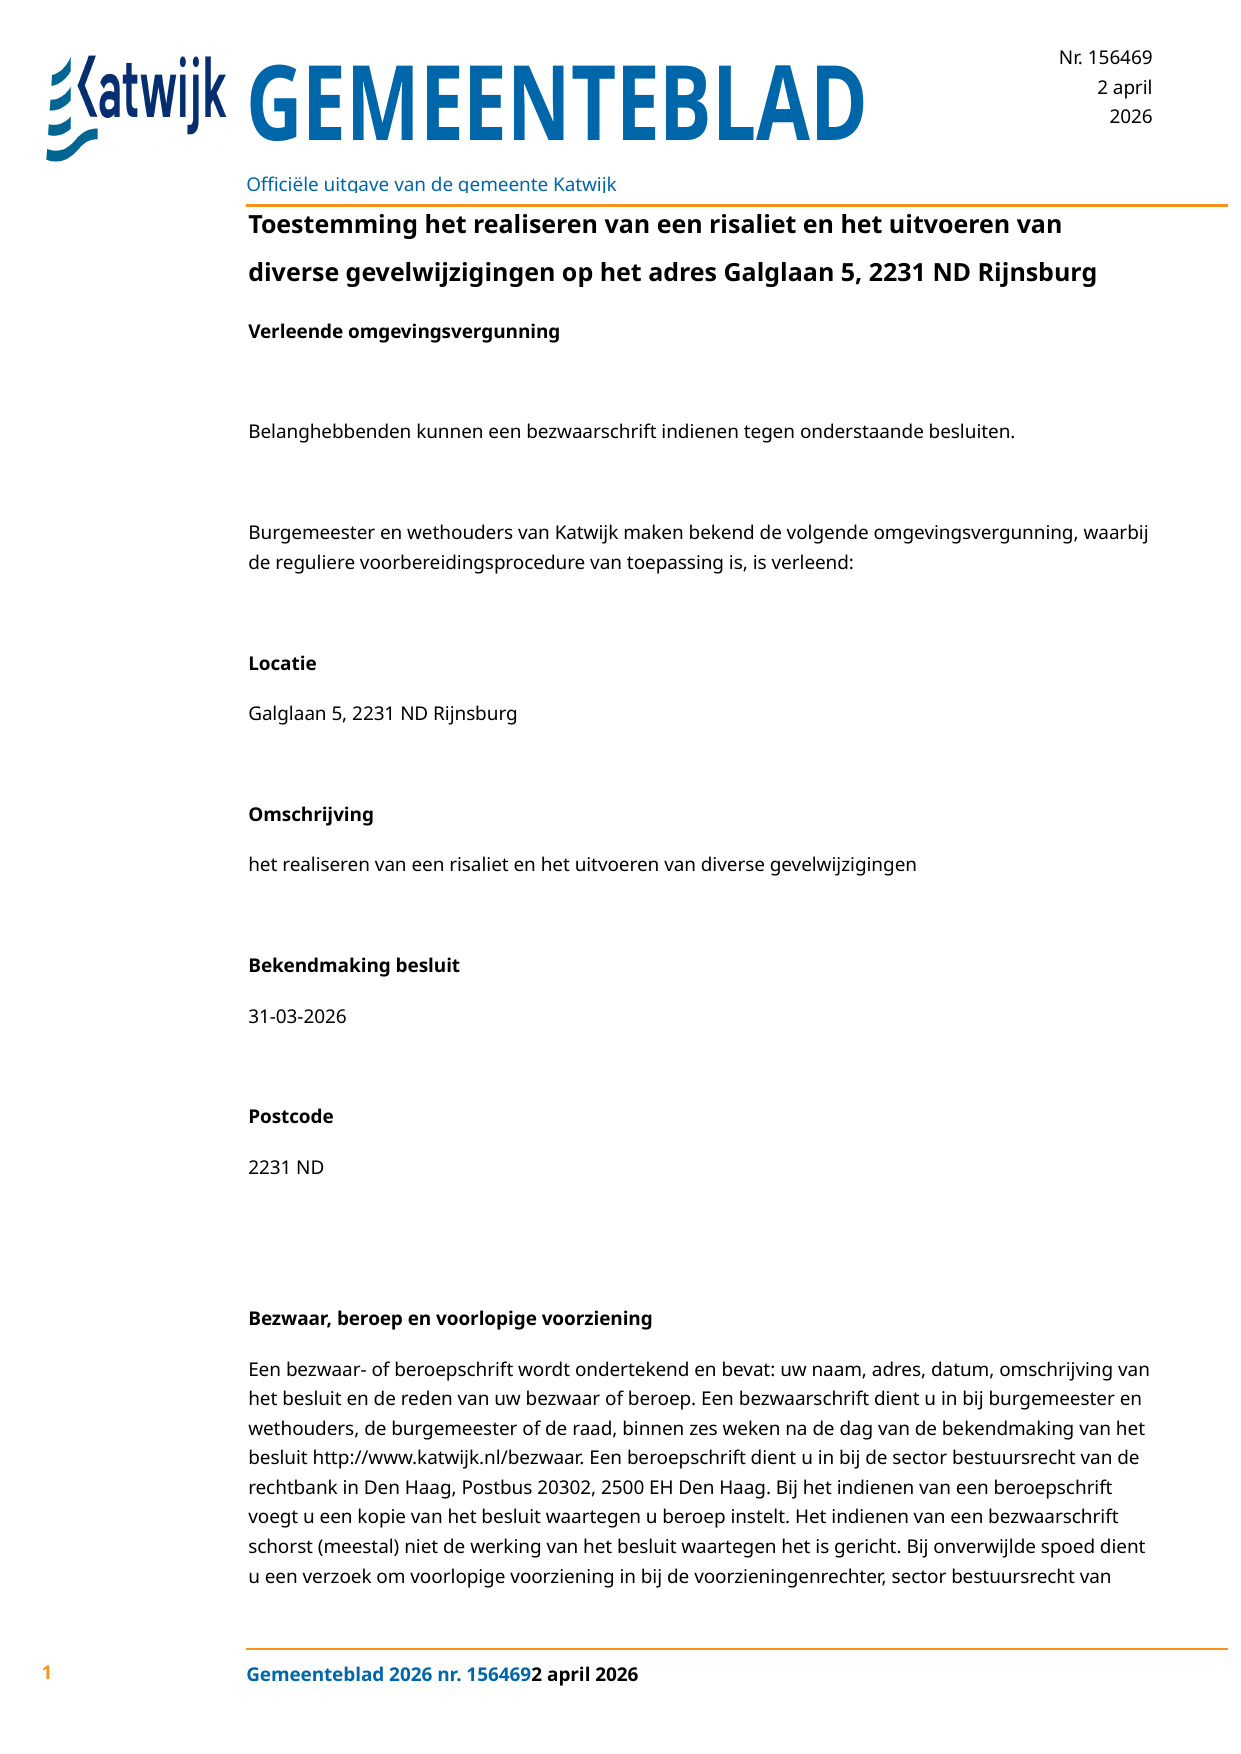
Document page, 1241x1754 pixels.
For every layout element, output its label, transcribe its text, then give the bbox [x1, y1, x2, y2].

text 2231 ND [248, 1154, 1152, 1180]
text Locatie [248, 650, 1152, 676]
text Omschrijving [248, 801, 1152, 827]
text Verleende omgevingsvergunning [248, 318, 1152, 344]
text Burgemeester en wethouders van Katwijk maken bekend de volgende omgevingsvergunning, waarbij de reguliere voorbereidingsprocedure van toepassing is, is verleend: [248, 519, 1152, 575]
text Postcode [248, 1104, 1152, 1129]
text Een bezwaar- of beroepschrift wordt ondertekend en bevat: uw naam, adres, datum, omschrijving van het besluit en de reden van uw bezwaar of beroep. Een bezwaarschrift dient u in bij burgemeester en wethouders, de burgemeester of de raad, binnen zes weken na de dag van de bekendmaking van het besluit http://www.katwijk.nl/bezwaar. Een beroepschrift dient u in bij de sector bestuursrecht van de rechtbank in Den Haag, Postbus 20302, 2500 EH Den Haag. Bij het indienen van een beroepschrift voegt u een kopie van het besluit waartegen u beroep instelt. Het indienen van een bezwaarschrift schorst (meestal) niet de werking van het besluit waartegen het is gericht. Bij onverwijlde spoed dient u een verzoek om voorlopige voorziening in bij de voorzieningenrechter, sector bestuursrecht van [248, 1356, 1152, 1589]
text Belanghebbenden kunnen een bezwaarschrift indienen tegen onderstaande besluiten. [248, 419, 1152, 444]
text Toestemming het realiseren van een risaliet en het uitvoeren van diverse gevelwijzigingen op het adres Galglaan 5, 2231 ND Rijnsburg [248, 207, 1152, 288]
text Galglaan 5, 2231 ND Rijnsburg [248, 700, 1152, 726]
text 31-03-2026 [248, 1003, 1152, 1029]
picture [41, 47, 231, 172]
text Bekendmaking besluit [248, 952, 1152, 978]
text Bezwaar, beroep en voorlopige voorziening [248, 1305, 1152, 1331]
text het realiseren van een risaliet en het uitvoeren van diverse gevelwijzigingen [248, 852, 1152, 877]
